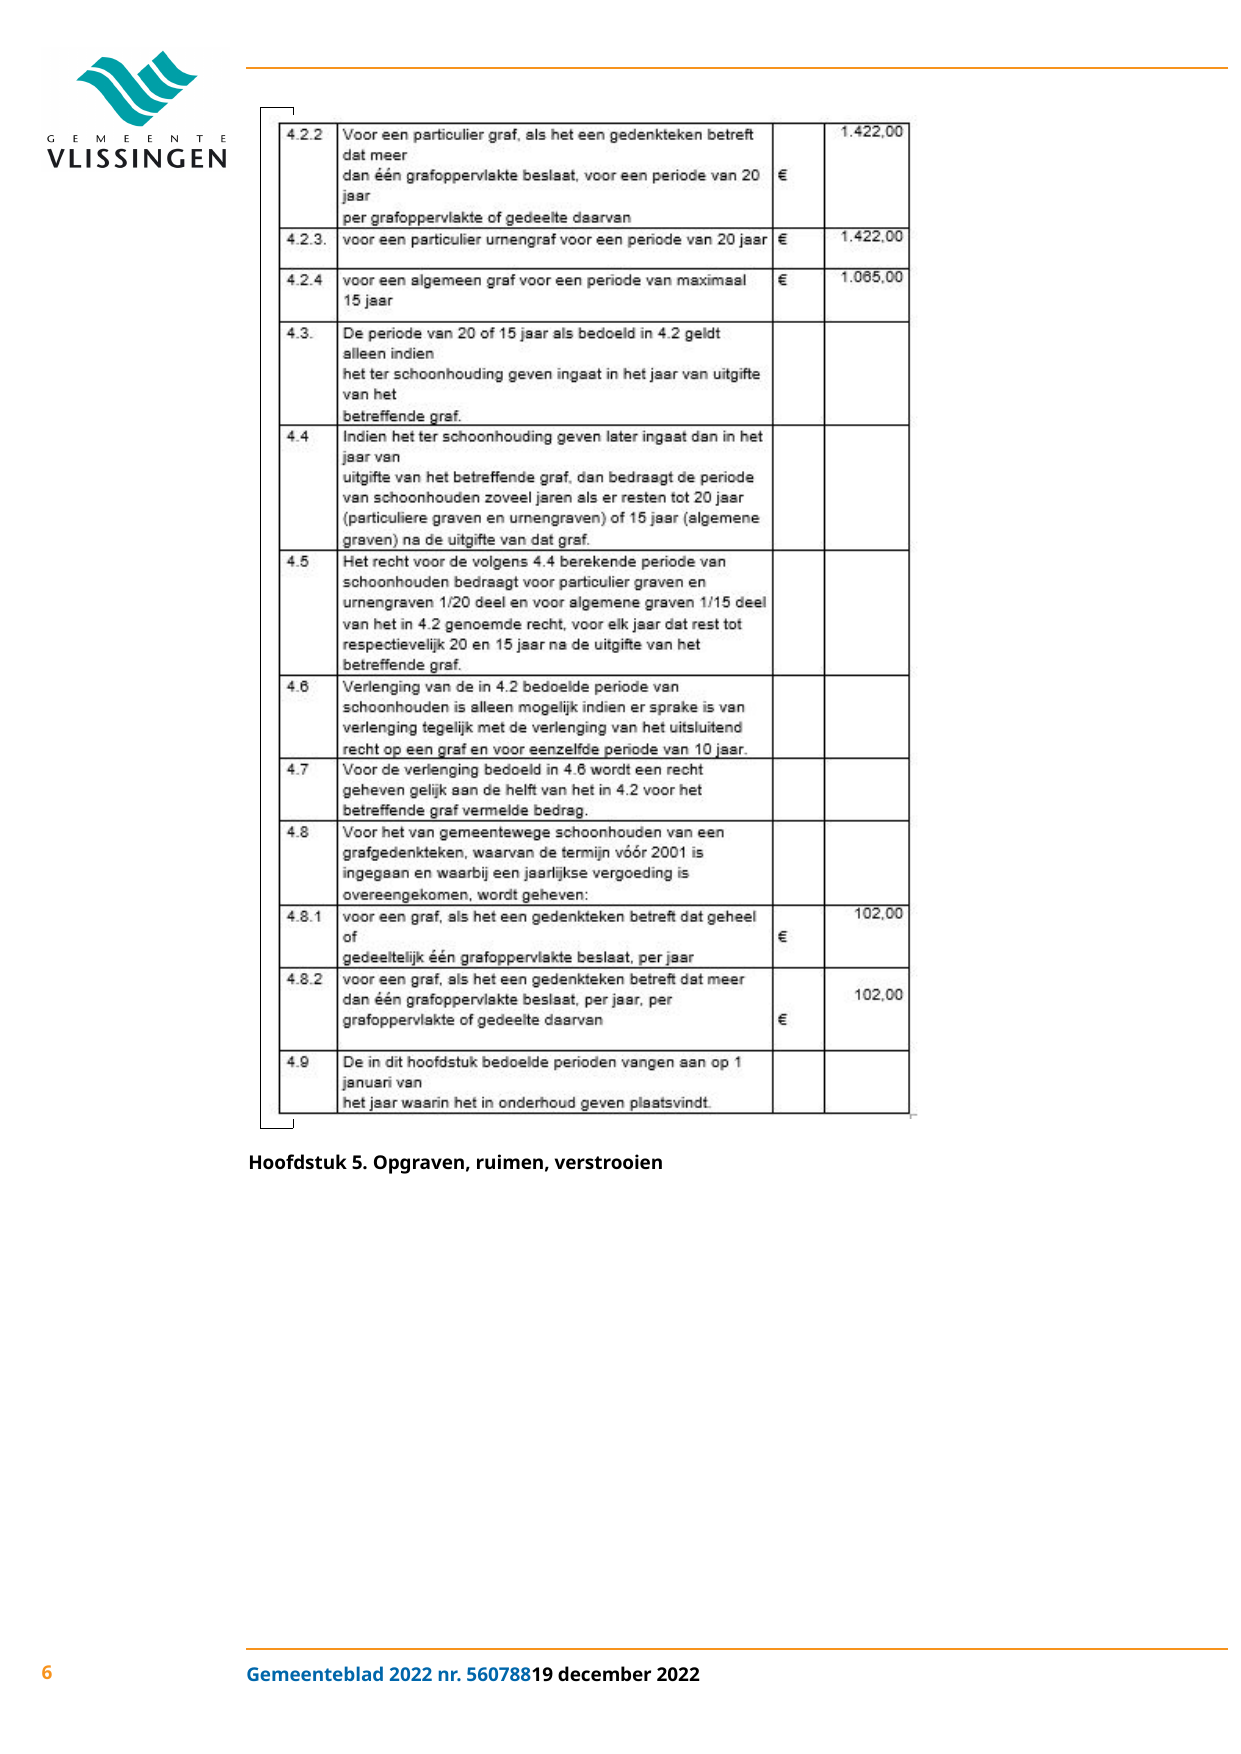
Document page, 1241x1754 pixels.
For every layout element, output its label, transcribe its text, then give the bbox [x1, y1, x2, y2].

picture [268, 115, 918, 1119]
text Hoofdstuk 5. Opgraven, ruimen, verstrooien [248, 1149, 1152, 1175]
picture [41, 47, 231, 172]
